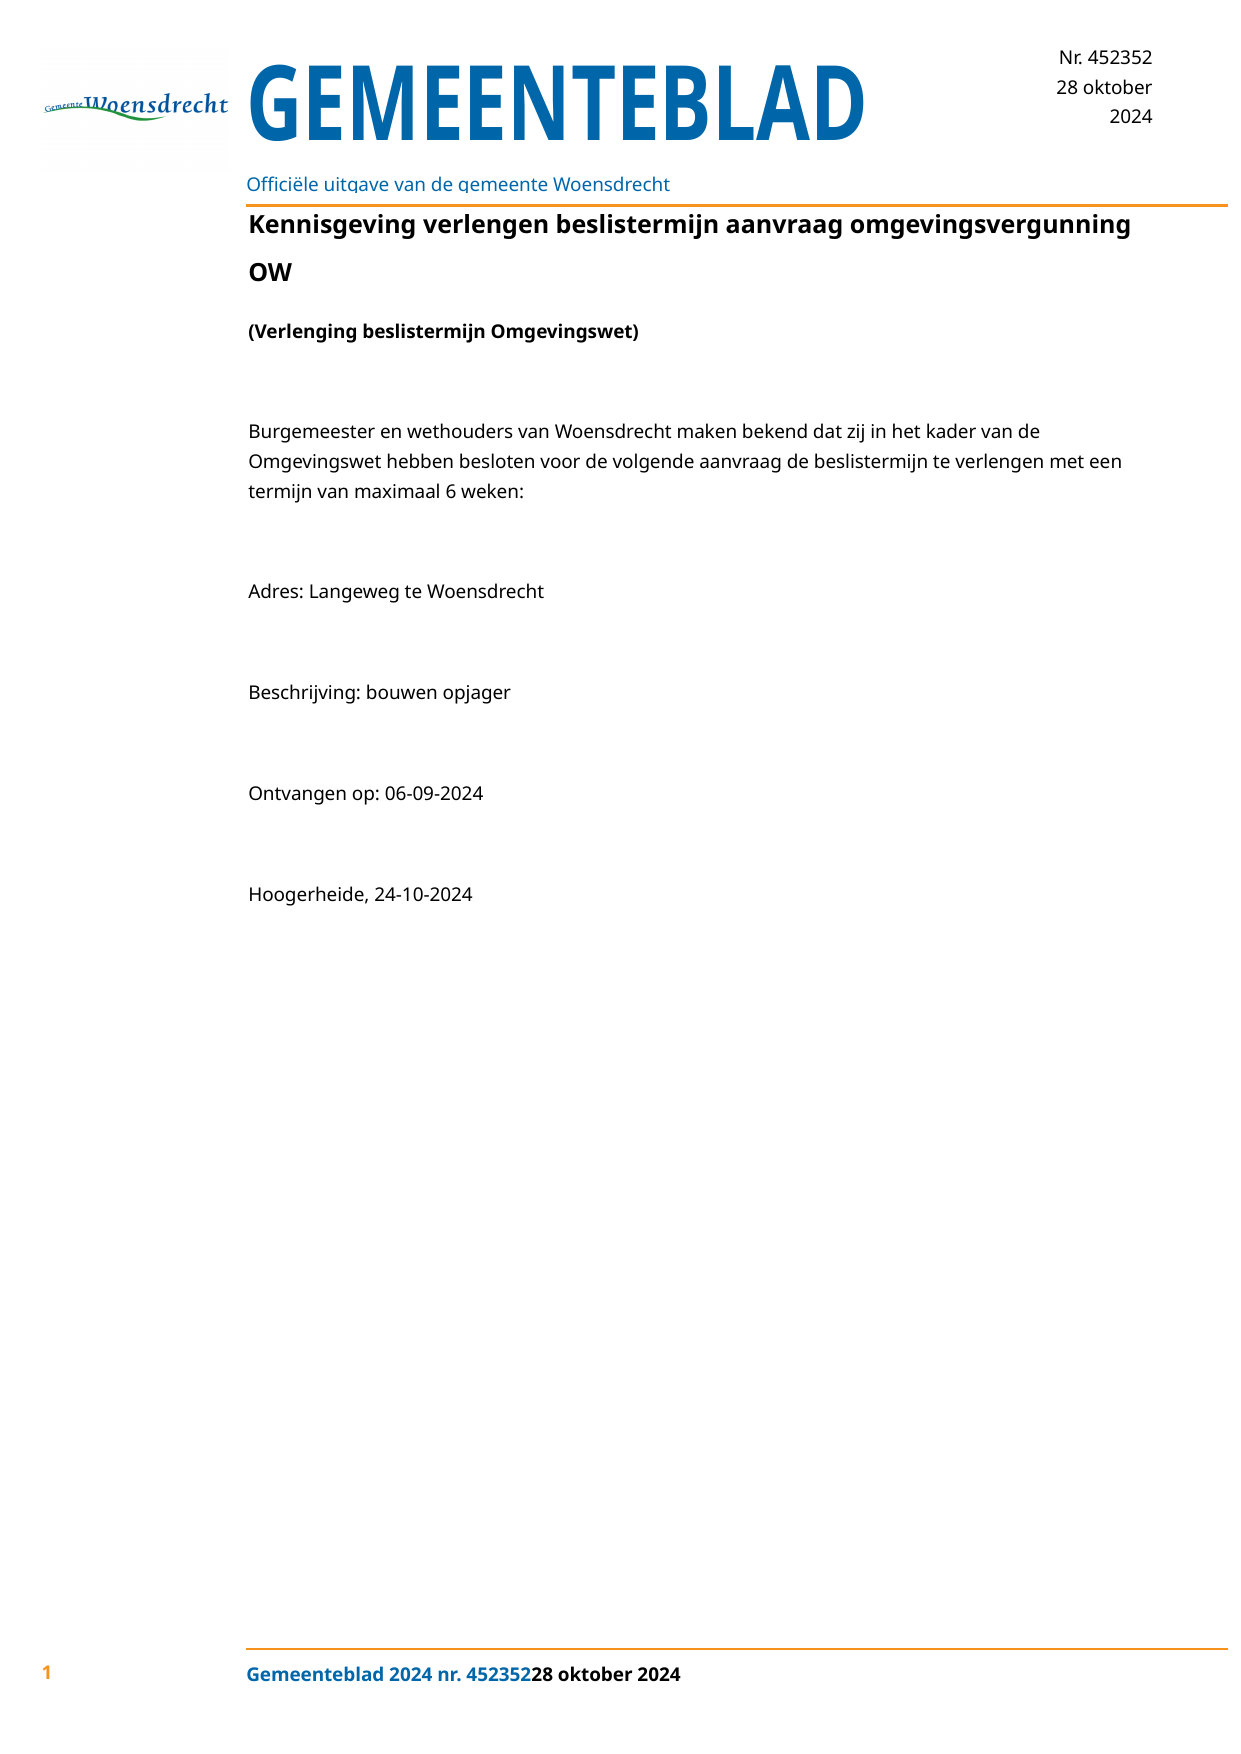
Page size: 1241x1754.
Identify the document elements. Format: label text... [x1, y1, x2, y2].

text Beschrijving: bouwen opjager [248, 679, 1152, 705]
text Kennisgeving verlengen beslistermijn aanvraag omgevingsvergunning OW [248, 207, 1152, 288]
text Hoogerheide, 24-10-2024 [248, 881, 1152, 907]
text Ontvangen op: 06-09-2024 [248, 780, 1152, 806]
text Burgemeester en wethouders van Woensdrecht maken bekend dat zij in het kader van de Omgevingswet hebben besloten voor de volgende aanvraag de beslistermijn te verlengen met een termijn van maximaal 6 weken: [248, 419, 1152, 504]
text (Verlenging beslistermijn Omgevingswet) [248, 318, 1152, 344]
picture [41, 47, 231, 172]
text Adres: Langeweg te Woensdrecht [248, 579, 1152, 604]
